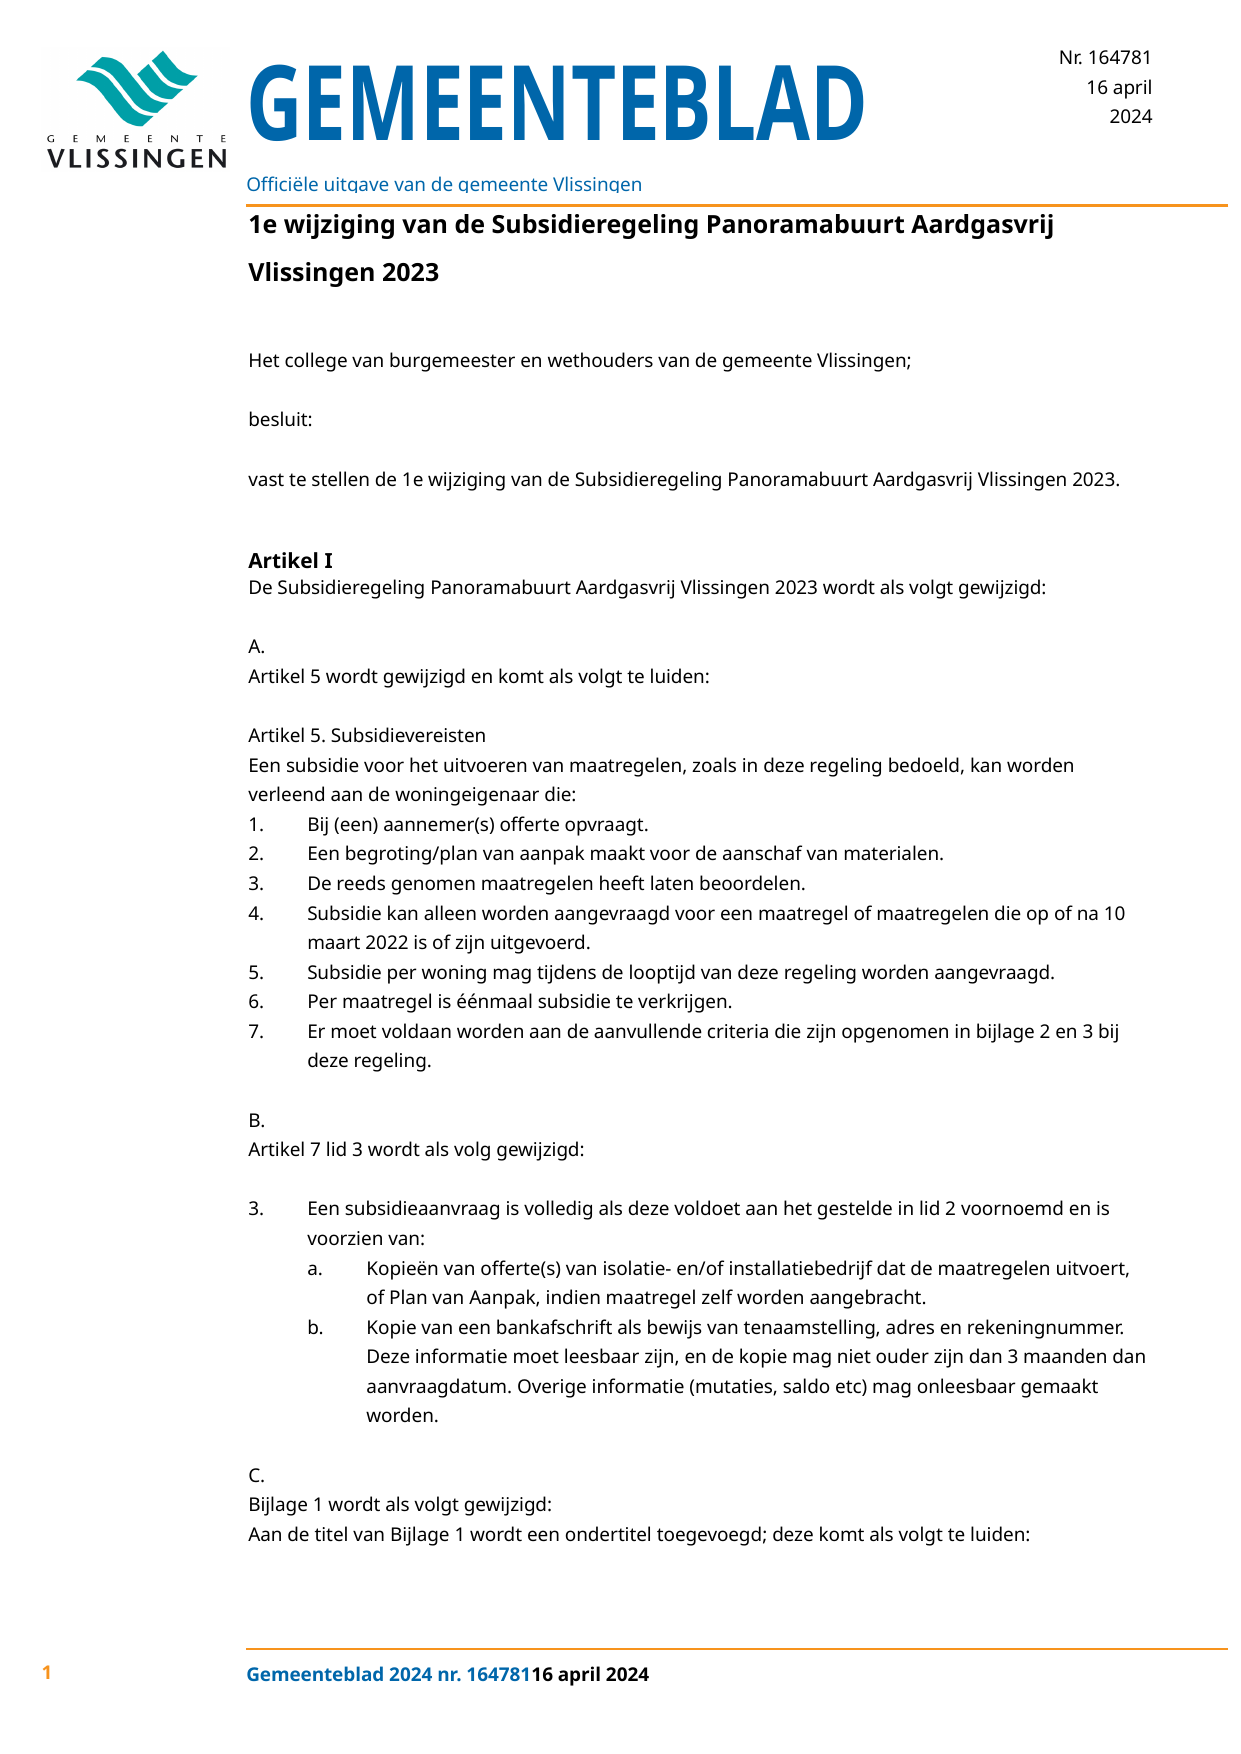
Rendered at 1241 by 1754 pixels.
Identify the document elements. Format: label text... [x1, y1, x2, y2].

text Artikel 5 wordt gewijzigd en komt als volgt te luiden: [248, 663, 1152, 689]
text Artikel 5. Subsidievereisten [248, 722, 1152, 748]
list Bij (een) aannemer(s) offerte opvraagt. [248, 811, 1152, 837]
text Artikel 7 lid 3 wordt als volg gewijzigd: [248, 1136, 1152, 1162]
text C. [248, 1462, 1152, 1487]
text 1e wijziging van de Subsidieregeling Panoramabuurt Aardgasvrij Vlissingen 2023 [248, 207, 1152, 288]
text vast te stellen de 1e wijziging van de Subsidieregeling Panoramabuurt Aardgasvrij Vlissingen 2023. [248, 466, 1152, 492]
text A. [248, 633, 1152, 659]
picture [41, 47, 231, 172]
list Een subsidieaanvraag is volledig als deze voldoet aan het gestelde in lid 2 voornoemd en is voorzien van: [248, 1196, 1152, 1251]
text Bijlage 1 wordt als volgt gewijzigd: [248, 1491, 1152, 1517]
text Het college van burgemeester en wethouders van de gemeente Vlissingen; [248, 347, 1152, 373]
list De reeds genomen maatregelen heeft laten beoordelen. [248, 870, 1152, 896]
text Aan de titel van Bijlage 1 wordt een ondertitel toegevoegd; deze komt als volgt te luiden: [248, 1521, 1152, 1547]
list Kopieën van offerte(s) van isolatie- en/of installatiebedrijf dat de maatregelen uitvoert, of Plan van Aanpak, indien maatregel zelf worden aangebracht. [307, 1255, 1152, 1310]
text De Subsidieregeling Panoramabuurt Aardgasvrij Vlissingen 2023 wordt als volgt gewijzigd: [248, 574, 1152, 600]
list Kopie van een bankafschrift als bewijs van tenaamstelling, adres en rekeningnummer. Deze informatie moet leesbaar zijn, en de kopie mag niet ouder zijn dan 3 maanden dan aanvraagdatum. Overige informatie (mutaties, saldo etc) mag onleesbaar gemaakt worden. [307, 1314, 1152, 1428]
list Een begroting/plan van aanpak maakt voor de aanschaf van materialen. [248, 841, 1152, 866]
list Subsidie kan alleen worden aangevraagd voor een maatregel of maatregelen die op of na 10 maart 2022 is of zijn uitgevoerd. [248, 900, 1152, 955]
text B. [248, 1107, 1152, 1132]
text Een subsidie voor het uitvoeren van maatregelen, zoals in deze regeling bedoeld, kan worden verleend aan de woningeigenaar die: [248, 752, 1152, 807]
text Artikel I [248, 546, 1152, 574]
list Er moet voldaan worden aan de aanvullende criteria die zijn opgenomen in bijlage 2 en 3 bij deze regeling. [248, 1018, 1152, 1073]
list Per maatregel is éénmaal subsidie te verkrijgen. [248, 988, 1152, 1014]
list Subsidie per woning mag tijdens de looptijd van deze regeling worden aangevraagd. [248, 959, 1152, 984]
text besluit: [248, 407, 1152, 432]
